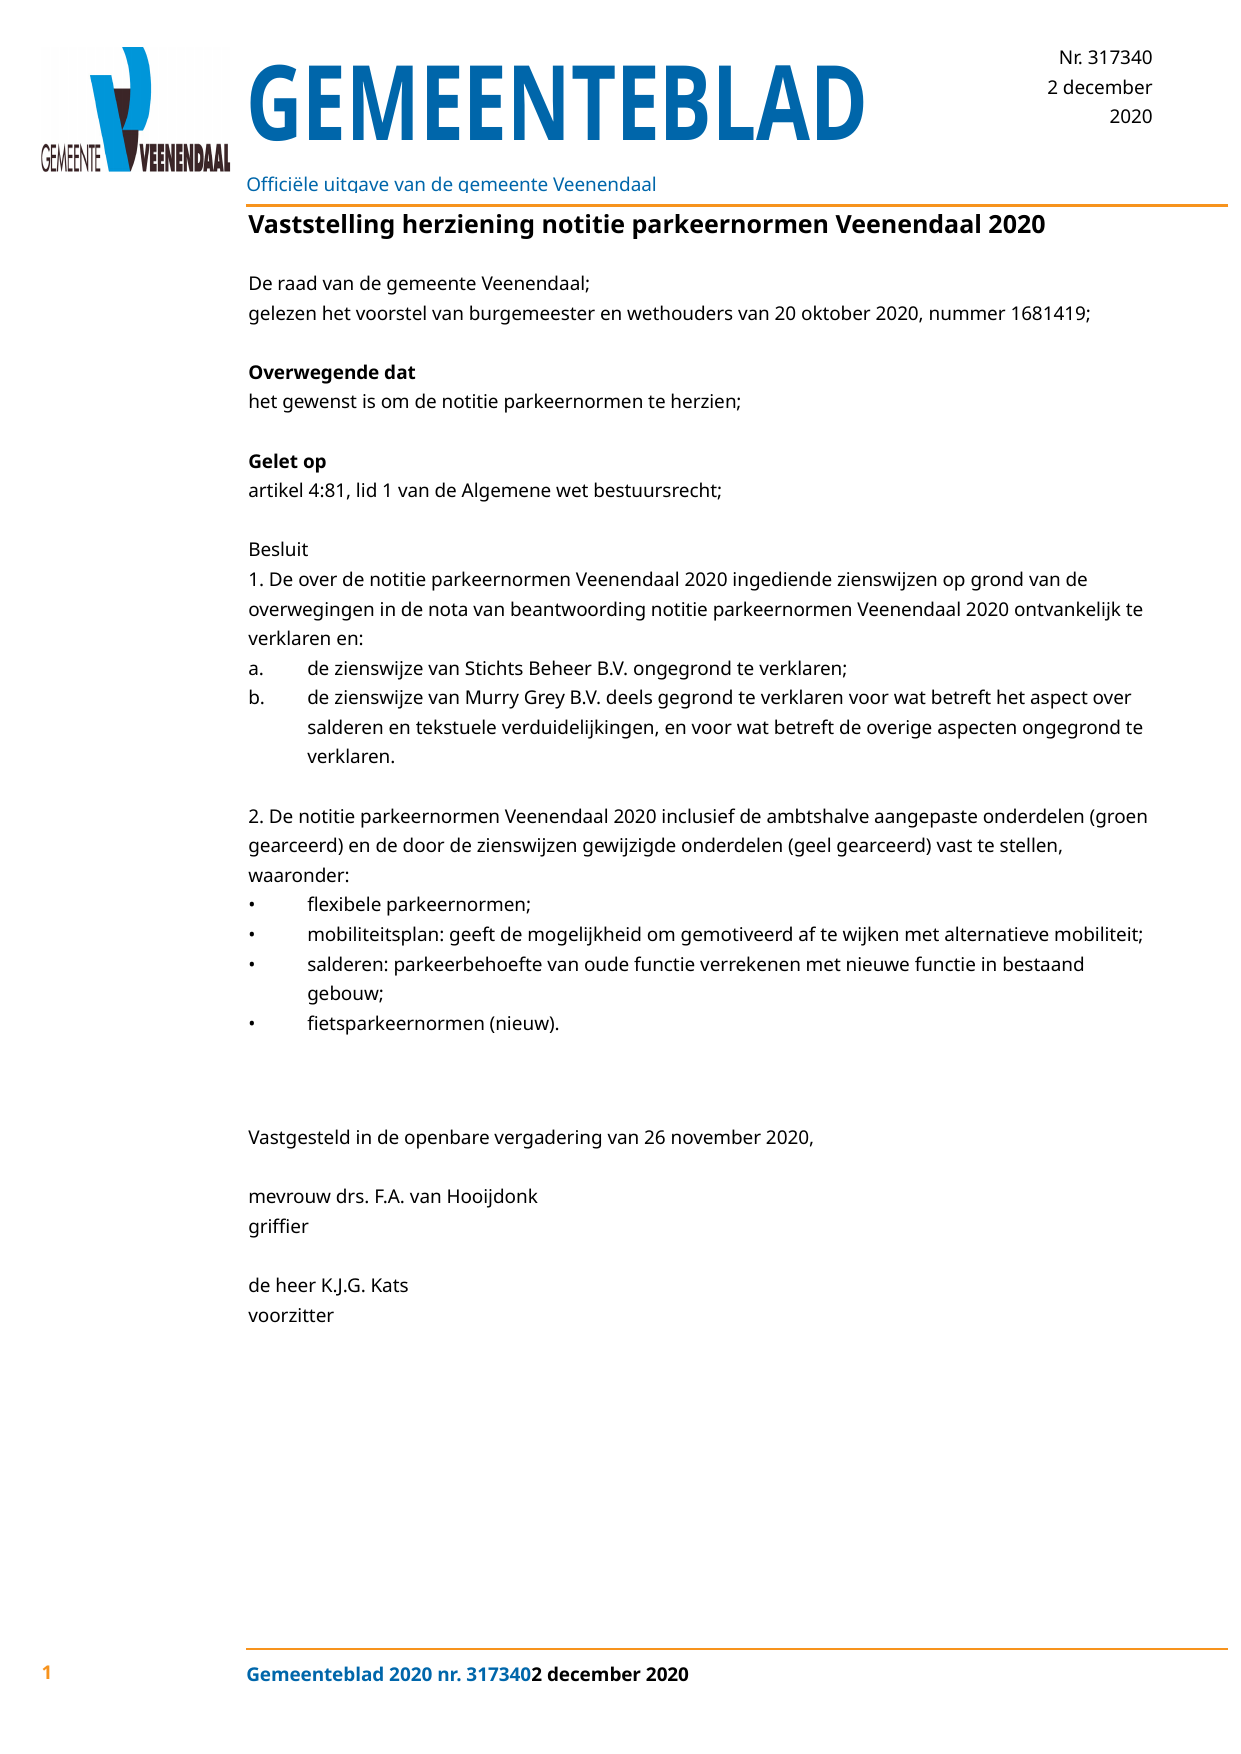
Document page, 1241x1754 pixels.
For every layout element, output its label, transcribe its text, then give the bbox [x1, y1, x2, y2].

text Overwegende dat [248, 359, 1152, 385]
text gelezen het voorstel van burgemeester en wethouders van 20 oktober 2020, nummer 1681419; [248, 300, 1152, 326]
text 1. De over de notitie parkeernormen Veenendaal 2020 ingediende zienswijzen op grond van de overwegingen in de nota van beantwoording notitie parkeernormen Veenendaal 2020 ontvankelijk te verklaren en: [248, 566, 1152, 651]
text de heer K.J.G. Kats [248, 1272, 1152, 1298]
text artikel 4:81, lid 1 van de Algemene wet bestuursrecht; [248, 477, 1152, 503]
list mobiliteitsplan: geeft de mogelijkheid om gemotiveerd af te wijken met alternatieve mobiliteit; [248, 921, 1152, 947]
text 2. De notitie parkeernormen Veenendaal 2020 inclusief de ambtshalve aangepaste onderdelen (groen gearceerd) en de door de zienswijzen gewijzigde onderdelen (geel gearceerd) vast te stellen, waaronder: [248, 803, 1152, 888]
picture [123, 47, 231, 172]
text mevrouw drs. F.A. van Hooijdonk [248, 1183, 1152, 1209]
list flexibele parkeernormen; [248, 892, 1152, 917]
text Besluit [248, 537, 1152, 562]
list de zienswijze van Murry Grey B.V. deels gegrond te verklaren voor wat betreft het aspect over salderen en tekstuele verduidelijkingen, en voor wat betreft de overige aspecten ongegrond te verklaren. [248, 684, 1152, 769]
text De raad van de gemeente Veenendaal; [248, 270, 1152, 296]
text het gewenst is om de notitie parkeernormen te herzien; [248, 389, 1152, 414]
list fietsparkeernormen (nieuw). [248, 1010, 1152, 1036]
text griffier [248, 1213, 1152, 1239]
list salderen: parkeerbehoefte van oude functie verrekenen met nieuwe functie in bestaand gebouw; [248, 951, 1152, 1006]
text Vastgesteld in de openbare vergadering van 26 november 2020, [248, 1124, 1152, 1150]
text Gelet op [248, 448, 1152, 473]
text Vaststelling herziening notitie parkeernormen Veenendaal 2020 [248, 207, 1152, 241]
list de zienswijze van Stichts Beheer B.V. ongegrond te verklaren; [248, 655, 1152, 681]
text voorzitter [248, 1302, 1152, 1328]
picture [41, 47, 130, 172]
